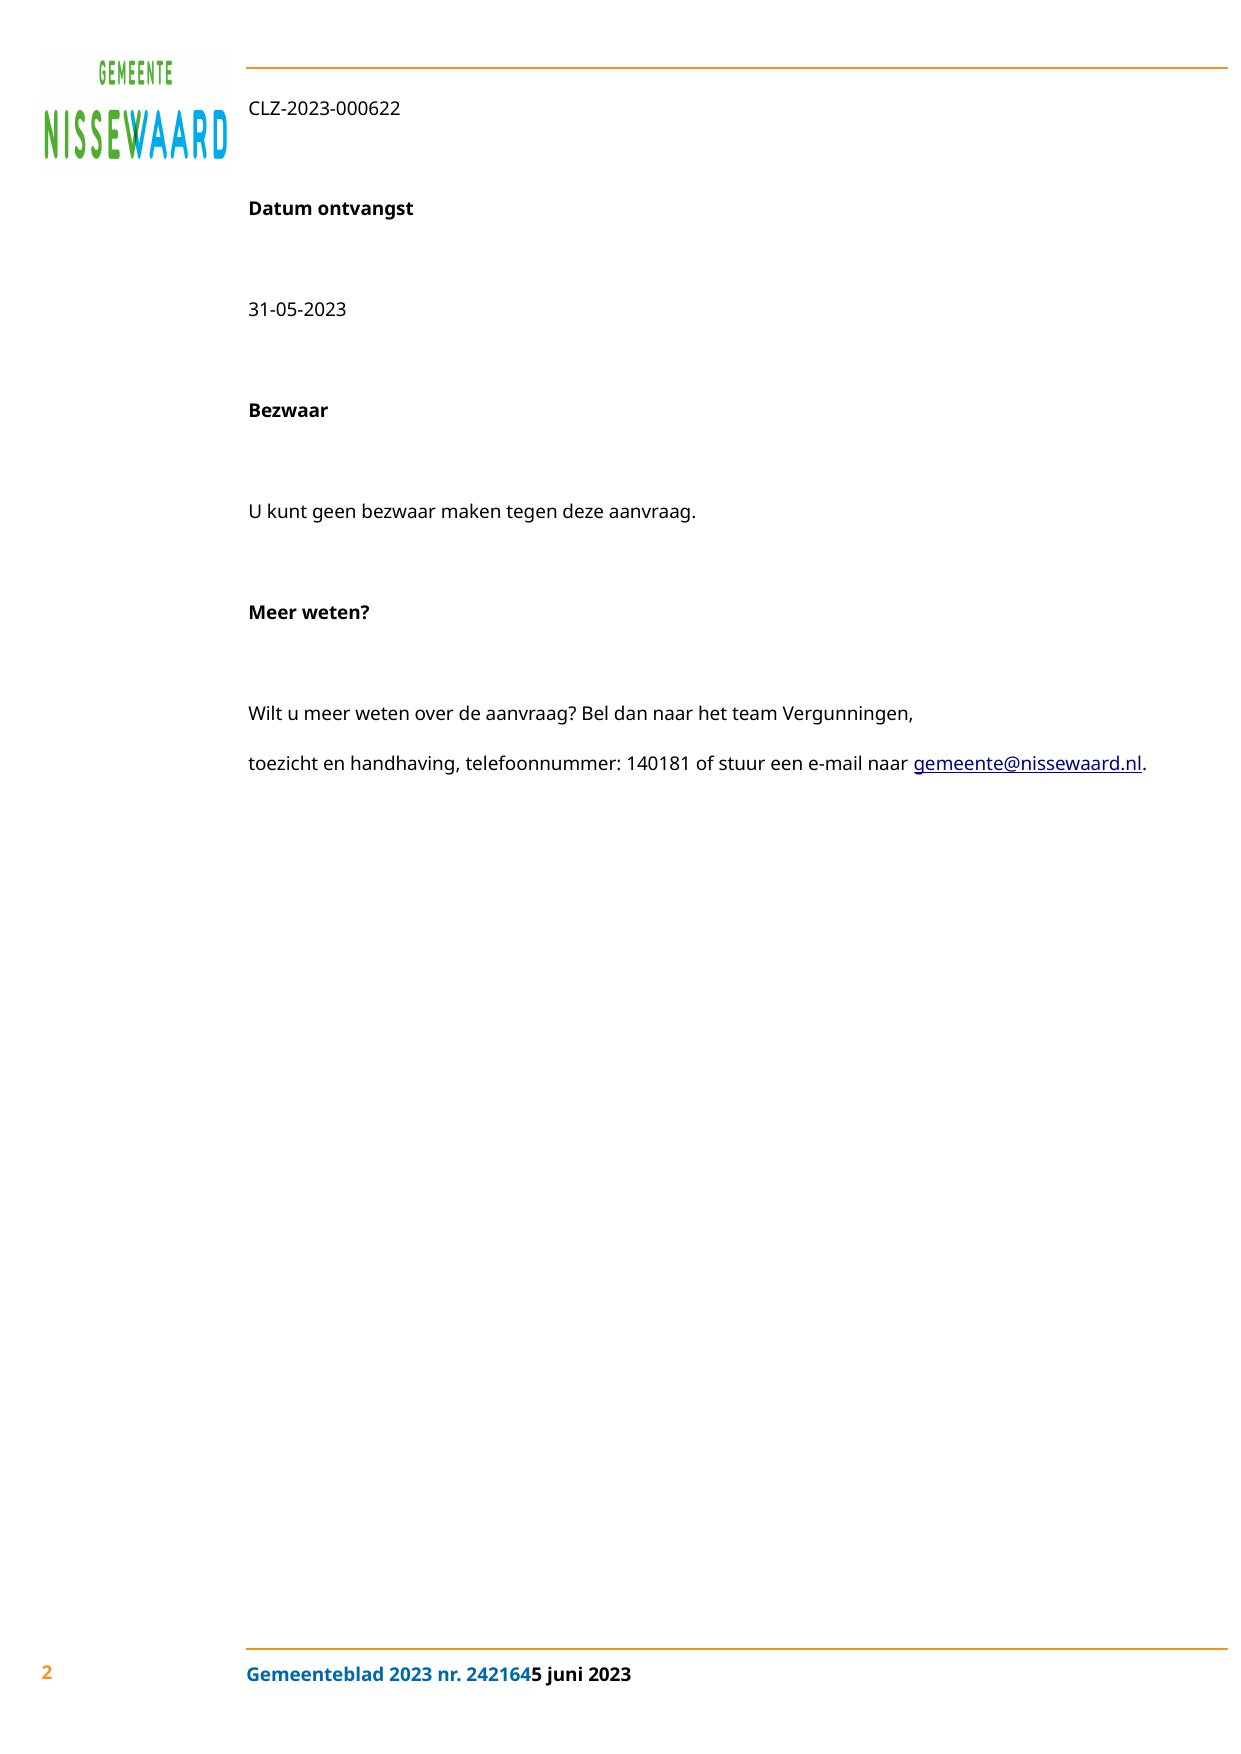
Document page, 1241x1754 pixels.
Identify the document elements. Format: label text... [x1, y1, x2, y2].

text Datum ontvangst [248, 196, 1152, 221]
picture [41, 47, 231, 172]
text U kunt geen bezwaar maken tegen deze aanvraag. [248, 498, 1152, 524]
text 31-05-2023 [248, 296, 1152, 322]
text Bezwaar [248, 397, 1152, 423]
text Wilt u meer weten over de aanvraag? Bel dan naar het team Vergunningen, [248, 700, 1152, 726]
text CLZ-2023-000622 [248, 95, 1152, 121]
text Meer weten? [248, 599, 1152, 625]
text toezicht en handhaving, telefoonnummer: 140181 of stuur een e-mail naar gemeente@nissewaard.nl. [248, 750, 1152, 776]
